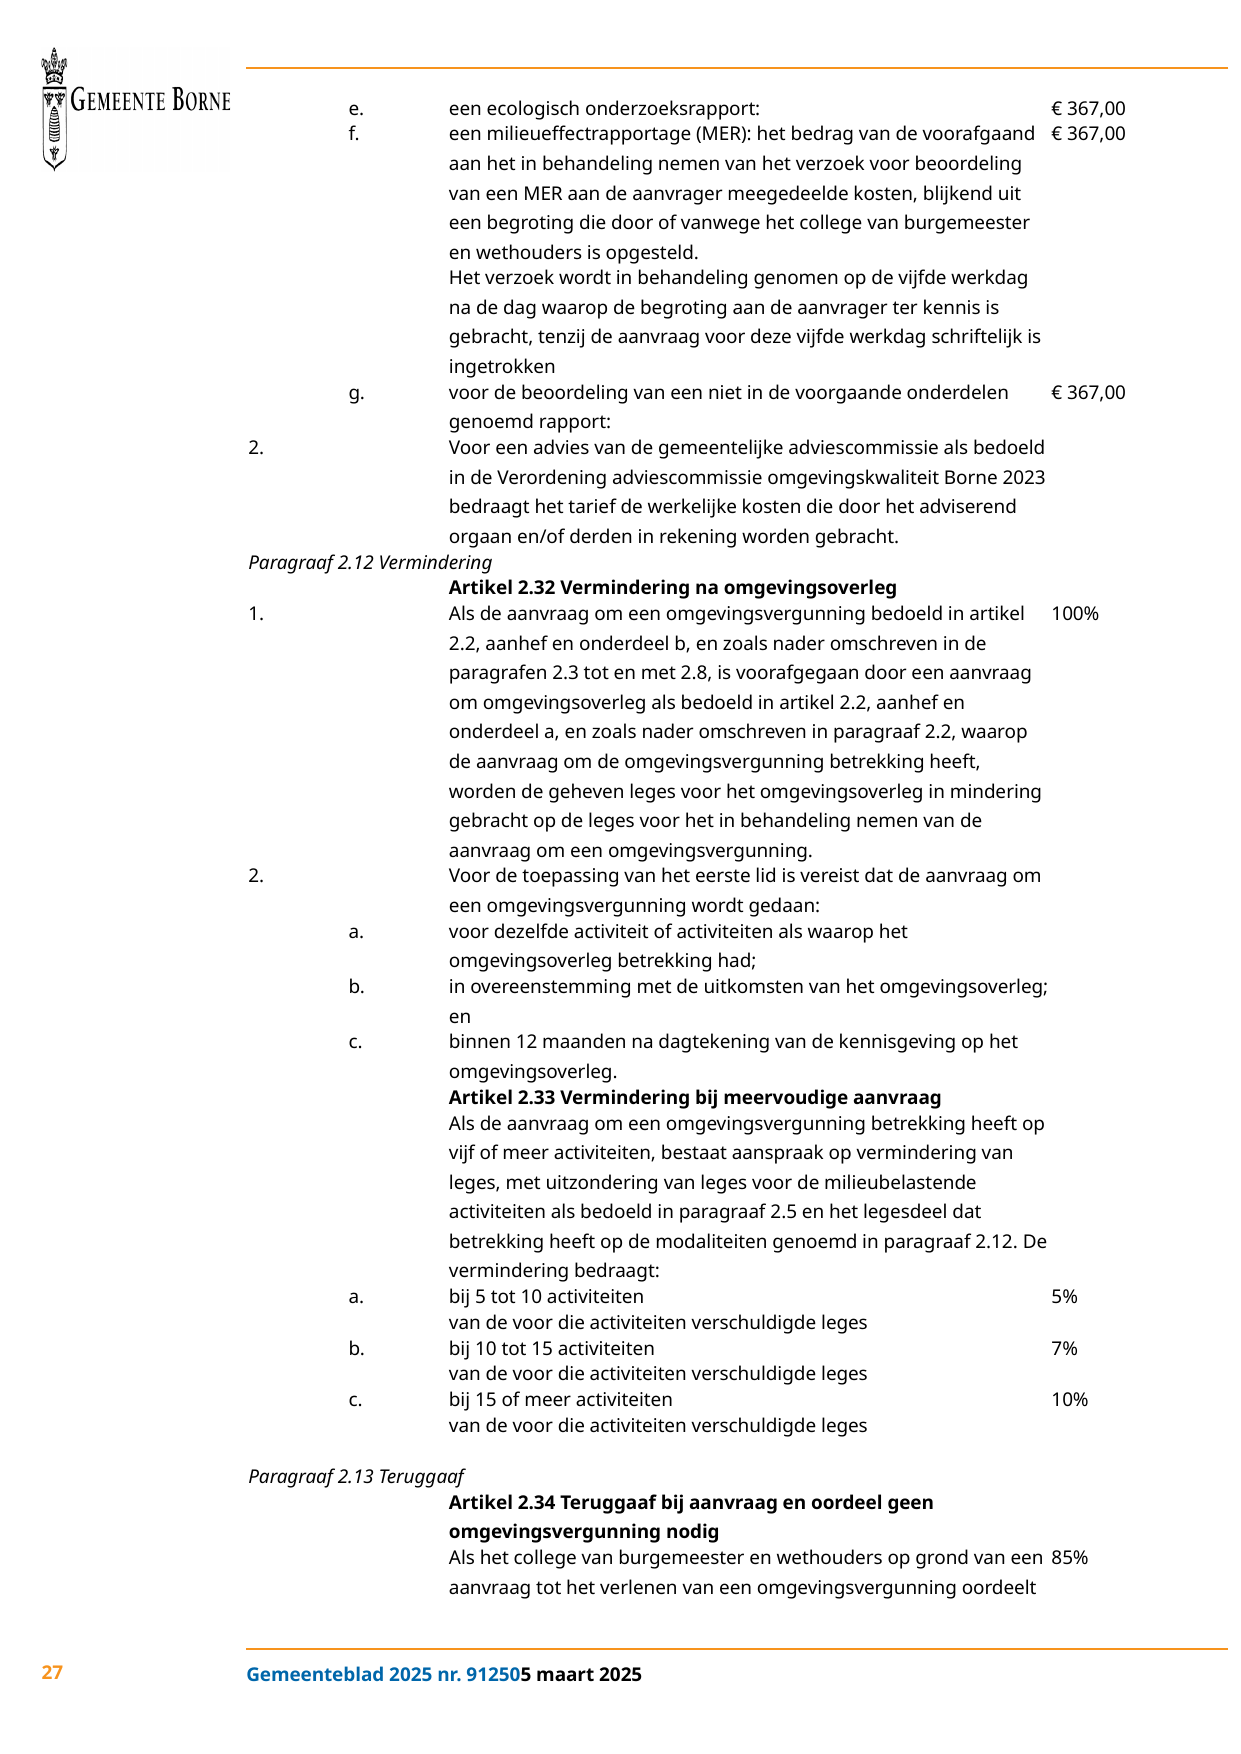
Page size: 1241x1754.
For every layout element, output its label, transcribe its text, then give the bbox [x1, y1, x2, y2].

table_cell voor dezelfde activiteit of activiteiten als waarop het omgevingsoverleg betrekking had; [449, 918, 1051, 973]
table_cell 2. [248, 434, 348, 549]
table_cell Paragraaf 2.12 Vermindering [248, 549, 1051, 574]
table_cell [1051, 1412, 1152, 1438]
table_cell van de voor die activiteiten verschuldigde leges [449, 1309, 1051, 1335]
table_cell 5% [1051, 1283, 1152, 1309]
table_cell [1051, 1309, 1152, 1335]
table_cell [248, 1438, 348, 1463]
table_cell [348, 1412, 449, 1438]
table_cell [1051, 918, 1152, 973]
table_cell [1051, 1084, 1152, 1110]
table_cell Artikel 2.34 Teruggaaf bij aanvraag en oordeel geen omgevingsvergunning nodig [449, 1489, 1051, 1544]
table_cell [348, 575, 449, 600]
table_cell [248, 1029, 348, 1084]
table_cell [248, 95, 348, 121]
table_cell Artikel 2.33 Vermindering bij meervoudige aanvraag [449, 1084, 1051, 1110]
table_cell [348, 1309, 449, 1335]
table_cell [348, 434, 449, 549]
table_cell voor de beoordeling van een niet in de voorgaande onderdelen genoemd rapport: [449, 379, 1051, 434]
table_cell € 367,00 [1051, 95, 1152, 121]
table_cell [1051, 863, 1152, 918]
table_cell [248, 1361, 348, 1386]
table_cell [1051, 434, 1152, 549]
table_cell [1051, 575, 1152, 600]
table_cell [1051, 1029, 1152, 1084]
table_cell [1051, 1110, 1152, 1283]
table_cell [348, 265, 449, 379]
table_cell 85% [1051, 1545, 1152, 1600]
table_cell [348, 600, 449, 863]
table_cell 100% [1051, 600, 1152, 863]
table_cell b. [348, 1335, 449, 1361]
table_cell een milieueffectrapportage (MER): het bedrag van de voorafgaand aan het in behandeling nemen van het verzoek voor beoordeling van een MER aan de aanvrager meegedeelde kosten, blijkend uit een begroting die door of vanwege het college van burgemeester en wethouders is opgesteld. [449, 121, 1051, 264]
table_cell [248, 265, 348, 379]
table_cell a. [348, 1283, 449, 1309]
table_cell [1051, 265, 1152, 379]
table_cell [1051, 1438, 1152, 1463]
table_cell een ecologisch onderzoeksrapport: [449, 95, 1051, 121]
picture [41, 47, 231, 172]
table_cell 1. [248, 600, 348, 863]
table_cell f. [348, 121, 449, 264]
table_cell c. [348, 1029, 449, 1084]
table_cell [1051, 549, 1152, 574]
table_cell € 367,00 [1051, 379, 1152, 434]
table_cell Als de aanvraag om een omgevingsvergunning bedoeld in artikel 2.2, aanhef en onderdeel b, en zoals nader omschreven in de paragrafen 2.3 tot en met 2.8, is voorafgegaan door een aanvraag om omgevingsoverleg als bedoeld in artikel 2.2, aanhef en onderdeel a, en zoals nader omschreven in paragraaf 2.2, waarop de aanvraag om de omgevingsvergunning betrekking heeft, worden de geheven leges voor het omgevingsoverleg in mindering gebracht op de leges voor het in behandeling nemen van de aanvraag om een omgevingsvergunning. [449, 600, 1051, 863]
table_cell [248, 575, 348, 600]
table_cell [248, 1489, 348, 1544]
table_cell [248, 1386, 348, 1412]
table_cell € 367,00 [1051, 121, 1152, 264]
table_cell [248, 1335, 348, 1361]
table_cell [348, 1361, 449, 1386]
table_cell 2. [248, 863, 348, 918]
table_cell Voor de toepassing van het eerste lid is vereist dat de aanvraag om een omgevingsvergunning wordt gedaan: [449, 863, 1051, 918]
table_cell c. [348, 1386, 449, 1412]
table_cell [248, 973, 348, 1029]
table_cell [248, 1084, 348, 1110]
table_cell g. [348, 379, 449, 434]
table_cell [248, 1283, 348, 1309]
table_cell Als de aanvraag om een omgevingsvergunning betrekking heeft op vijf of meer activiteiten, bestaat aanspraak op vermindering van leges, met uitzondering van leges voor de milieubelastende activiteiten als bedoeld in paragraaf 2.5 en het legesdeel dat betrekking heeft op de modaliteiten genoemd in paragraaf 2.12. De vermindering bedraagt: [449, 1110, 1051, 1283]
table_cell [248, 1309, 348, 1335]
table_cell [1051, 1361, 1152, 1386]
table_cell van de voor die activiteiten verschuldigde leges [449, 1412, 1051, 1438]
table_cell [248, 379, 348, 434]
table_cell [248, 1545, 348, 1600]
table_cell 7% [1051, 1335, 1152, 1361]
table_cell b. [348, 973, 449, 1029]
table_cell Paragraaf 2.13 Teruggaaf [248, 1464, 1051, 1489]
table_cell Het verzoek wordt in behandeling genomen op de vijfde werkdag na de dag waarop de begroting aan de aanvrager ter kennis is gebracht, tenzij de aanvraag voor deze vijfde werkdag schriftelijk is ingetrokken [449, 265, 1051, 379]
table_cell 10% [1051, 1386, 1152, 1412]
table_cell binnen 12 maanden na dagtekening van de kennisgeving op het omgevingsoverleg. [449, 1029, 1051, 1084]
table_cell [248, 1110, 348, 1283]
table_cell [348, 1084, 449, 1110]
table_cell [1051, 973, 1152, 1029]
table_cell van de voor die activiteiten verschuldigde leges [449, 1361, 1051, 1386]
table_cell [348, 1110, 449, 1283]
table_cell [248, 121, 348, 264]
table_cell Voor een advies van de gemeentelijke adviescommissie als bedoeld in de Verordening adviescommissie omgevingskwaliteit Borne 2023 bedraagt het tarief de werkelijke kosten die door het adviserend orgaan en/of derden in rekening worden gebracht. [449, 434, 1051, 549]
table_cell e. [348, 95, 449, 121]
table_cell [449, 1438, 1051, 1463]
table_cell [248, 1412, 348, 1438]
table_cell [348, 1489, 449, 1544]
table_cell [1051, 1464, 1152, 1489]
table_cell a. [348, 918, 449, 973]
table_cell bij 5 tot 10 activiteiten [449, 1283, 1051, 1309]
table_cell bij 15 of meer activiteiten [449, 1386, 1051, 1412]
table_cell [248, 918, 348, 973]
table_cell [348, 1545, 449, 1600]
table_cell [348, 1438, 449, 1463]
table_cell bij 10 tot 15 activiteiten [449, 1335, 1051, 1361]
table_cell [1051, 1489, 1152, 1544]
table_cell [348, 863, 449, 918]
table_cell in overeenstemming met de uitkomsten van het omgevingsoverleg; en [449, 973, 1051, 1029]
table_cell Artikel 2.32 Vermindering na omgevingsoverleg [449, 575, 1051, 600]
table_cell Als het college van burgemeester en wethouders op grond van een aanvraag tot het verlenen van een omgevingsvergunning oordeelt [449, 1545, 1051, 1600]
